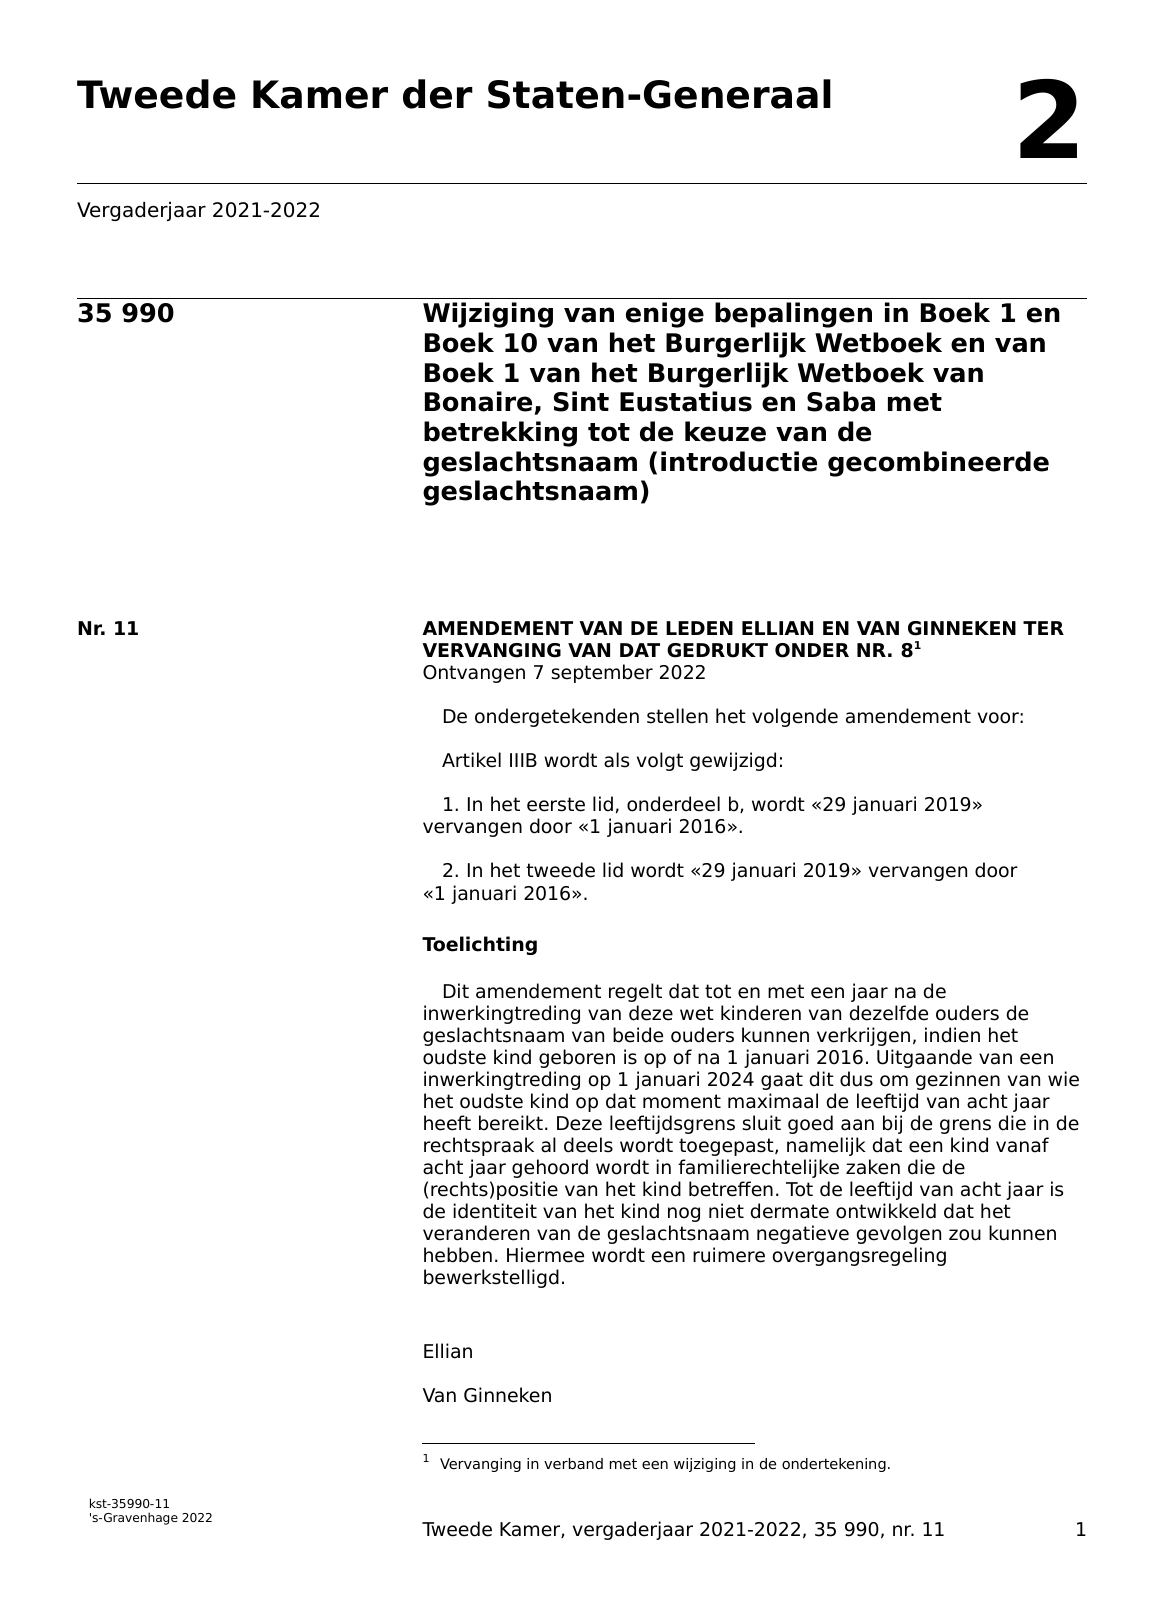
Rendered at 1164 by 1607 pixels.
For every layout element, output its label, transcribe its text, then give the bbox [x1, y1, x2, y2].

text kst-35990-11 [88, 1497, 323, 1511]
text Artikel IIIB wordt als volgt gewijzigd: [422, 750, 1087, 772]
text 1. In het eerste lid, onderdeel b, wordt «29 januari 2019» vervangen door «1 januari 2016». [422, 794, 1087, 838]
text Dit amendement regelt dat tot en met een jaar na de inwerkingtreding van deze wet kinderen van dezelfde ouders de geslachtsnaam van beide ouders kunnen verkrijgen, indien het oudste kind geboren is op of na 1 januari 2016. Uitgaande van een inwerkingtreding op 1 januari 2024 gaat dit dus om gezinnen van wie het oudste kind op dat moment maximaal de leeftijd van acht jaar heeft bereikt. Deze leeftijdsgrens sluit goed aan bij de grens die in de rechtspraak al deels wordt toegepast, namelijk dat een kind vanaf acht jaar gehoord wordt in familierechtelijke zaken die de (rechts)positie van het kind betreffen. Tot de leeftijd van acht jaar is de identiteit van het kind nog niet dermate ontwikkeld dat het veranderen van de geslachtsnaam negatieve gevolgen zou kunnen hebben. Hiermee wordt een ruimere overgangsregeling bewerkstelligd. [422, 981, 1087, 1289]
text Ontvangen 7 september 2022 [422, 662, 1087, 684]
text 's-Gravenhage 2022 [88, 1511, 323, 1525]
subtitle Toelichting [422, 934, 1087, 956]
table_cell Vergaderjaar 2021-2022 [77, 184, 1087, 298]
subtitle 35 990 Wijziging van enige bepalingen in Boek 1 en Boek 10 van het Burgerlijk Wetboek en van Boek 1 van het Burgerlijk Wetboek van Bonaire, Sint Eustatius en Saba met betrekking tot de keuze van de geslachtsnaam (introductie gecombineerde geslachtsnaam) [77, 299, 1087, 507]
text Ellian Van Ginneken [422, 1319, 1087, 1407]
text 2. In het tweede lid wordt «29 januari 2019» vervangen door «1 januari 2016». [422, 860, 1087, 904]
text De ondergetekenden stellen het volgende amendement voor: [422, 706, 1087, 728]
table_header 2 [886, 59, 1087, 183]
subtitle Nr. 11 AMENDEMENT VAN DE LEDEN ELLIAN EN VAN GINNEKEN TER VERVANGING VAN DAT GEDRUKT ONDER NR. 8 [77, 618, 1087, 662]
text Vervanging in verband met een wijziging in de ondertekening. [422, 1452, 1087, 1474]
table_header Tweede Kamer der Staten-Generaal [77, 59, 886, 183]
